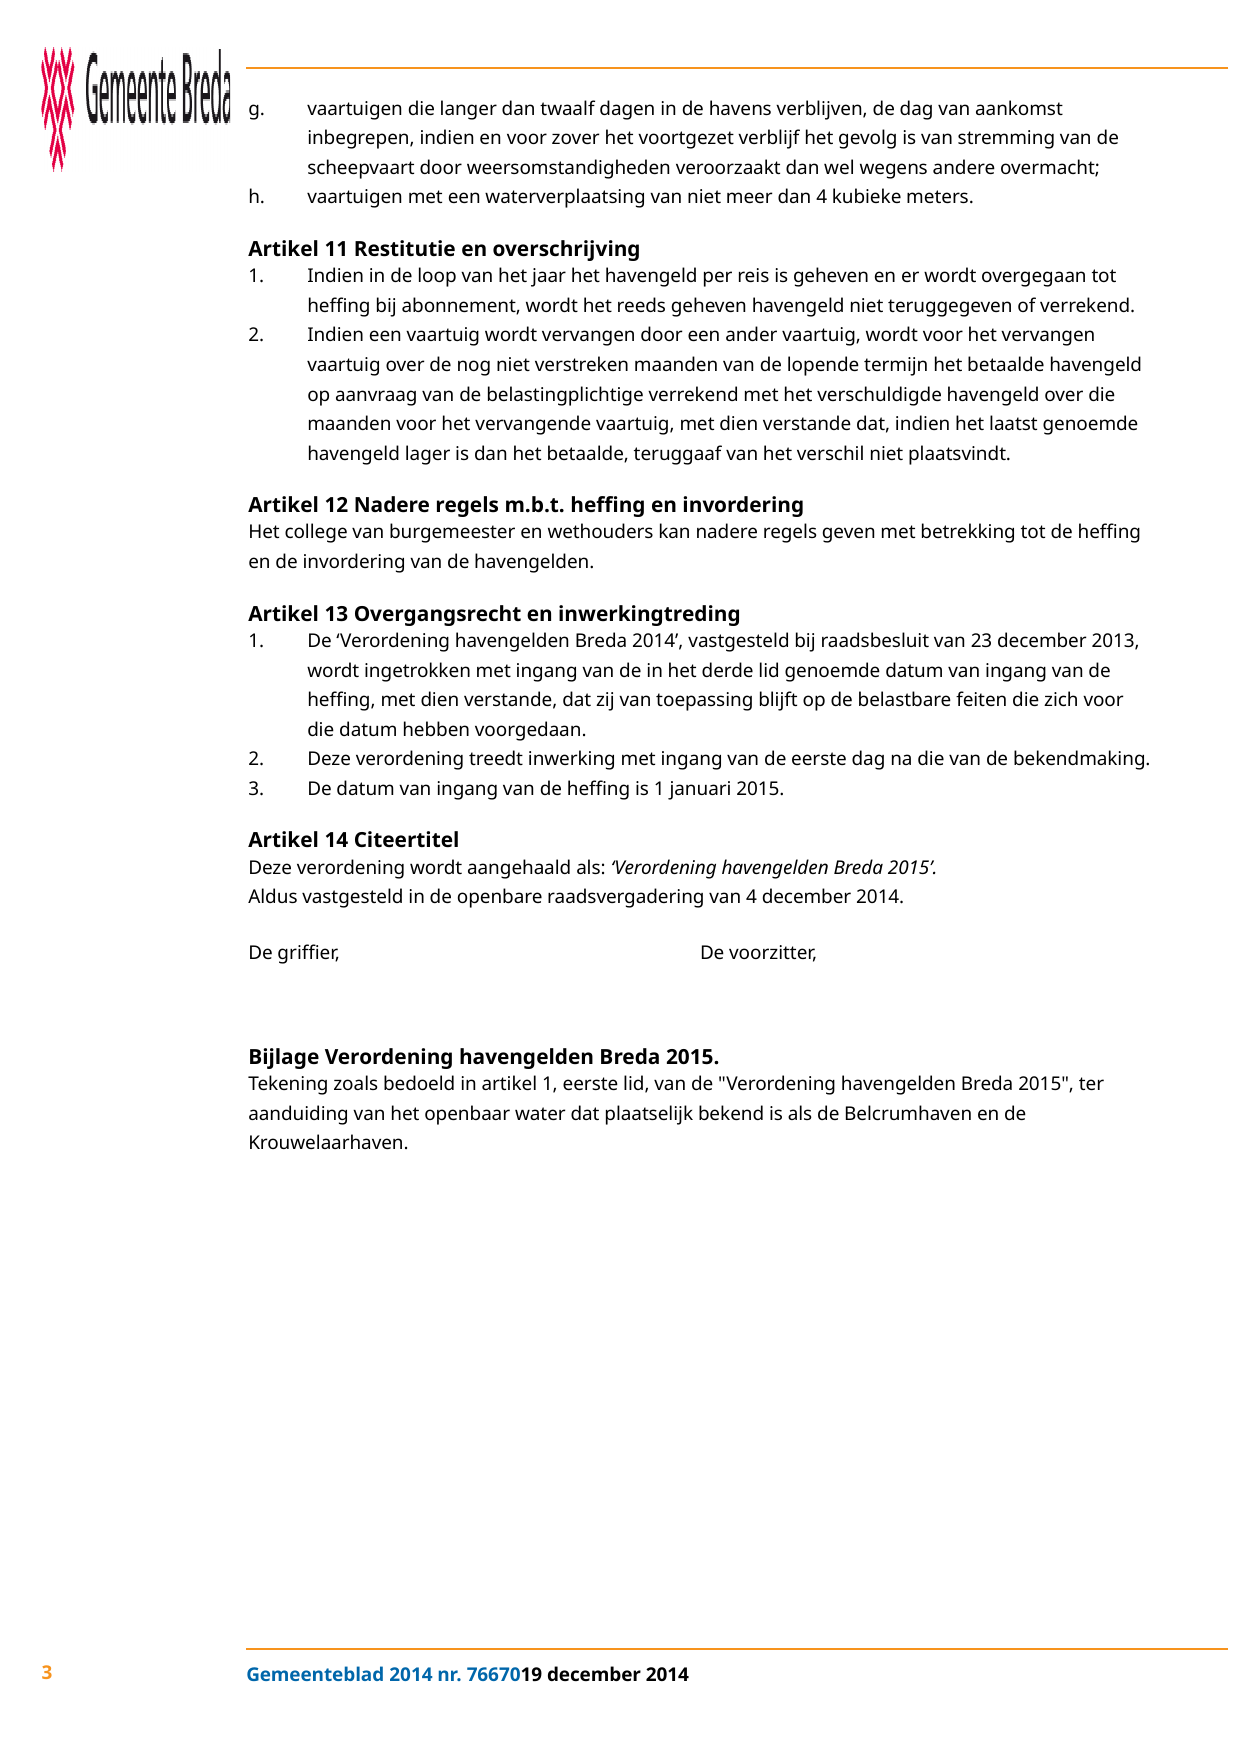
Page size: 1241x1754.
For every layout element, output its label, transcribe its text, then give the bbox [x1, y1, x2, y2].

table_header De voorzitter, [700, 939, 1152, 964]
text Artikel 11 Restitutie en overschrijving [248, 234, 1152, 262]
list vaartuigen die langer dan twaalf dagen in de havens verblijven, de dag van aankomst inbegrepen, indien en voor zover het voortgezet verblijf het gevolg is van stremming van de scheepvaart door weersomstandigheden veroorzaakt dan wel wegens andere overmacht; [248, 95, 1152, 180]
text Artikel 14 Citeertitel [248, 826, 1152, 854]
text Deze verordening wordt aangehaald als: ‘Verordening havengelden Breda 2015’. [248, 854, 1152, 880]
list Indien in de loop van het jaar het havengeld per reis is geheven en er wordt overgegaan tot heffing bij abonnement, wordt het reeds geheven havengeld niet teruggegeven of verrekend. [248, 262, 1152, 318]
list vaartuigen met een waterverplaatsing van niet meer dan 4 kubieke meters. [248, 183, 1152, 209]
text Het college van burgemeester en wethouders kan nadere regels geven met betrekking tot de heffing en de invordering van de havengelden. [248, 519, 1152, 574]
table_header De griffier, [248, 939, 700, 964]
text Tekening zoals bedoeld in artikel 1, eerste lid, van de "Verordening havengelden Breda 2015", ter aanduiding van het openbaar water dat plaatselijk bekend is als de Belcrumhaven en de Krouwelaarhaven. [248, 1070, 1152, 1155]
list Indien een vaartuig wordt vervangen door een ander vaartuig, wordt voor het vervangen vaartuig over de nog niet verstreken maanden van de lopende termijn het betaalde havengeld op aanvraag van de belastingplichtige verrekend met het verschuldigde havengeld over die maanden voor het vervangende vaartuig, met dien verstande dat, indien het laatst genoemde havengeld lager is dan het betaalde, teruggaaf van het verschil niet plaatsvindt. [248, 322, 1152, 466]
text Bijlage Verordening havengelden Breda 2015. [248, 1042, 1152, 1070]
text Artikel 12 Nadere regels m.b.t. heffing en invordering [248, 490, 1152, 519]
list De ‘Verordening havengelden Breda 2014’, vastgesteld bij raadsbesluit van 23 december 2013, wordt ingetrokken met ingang van de in het derde lid genoemde datum van ingang van de heffing, met dien verstande, dat zij van toepassing blijft op de belastbare feiten die zich voor die datum hebben voorgedaan. [248, 627, 1152, 742]
picture [41, 47, 231, 172]
list Deze verordening treedt inwerking met ingang van de eerste dag na die van de bekendmaking. [248, 746, 1152, 771]
text Aldus vastgesteld in de openbare raadsvergadering van 4 december 2014. [248, 883, 1152, 909]
list De datum van ingang van de heffing is 1 januari 2015. [248, 775, 1152, 801]
text Artikel 13 Overgangsrecht en inwerkingtreding [248, 599, 1152, 627]
